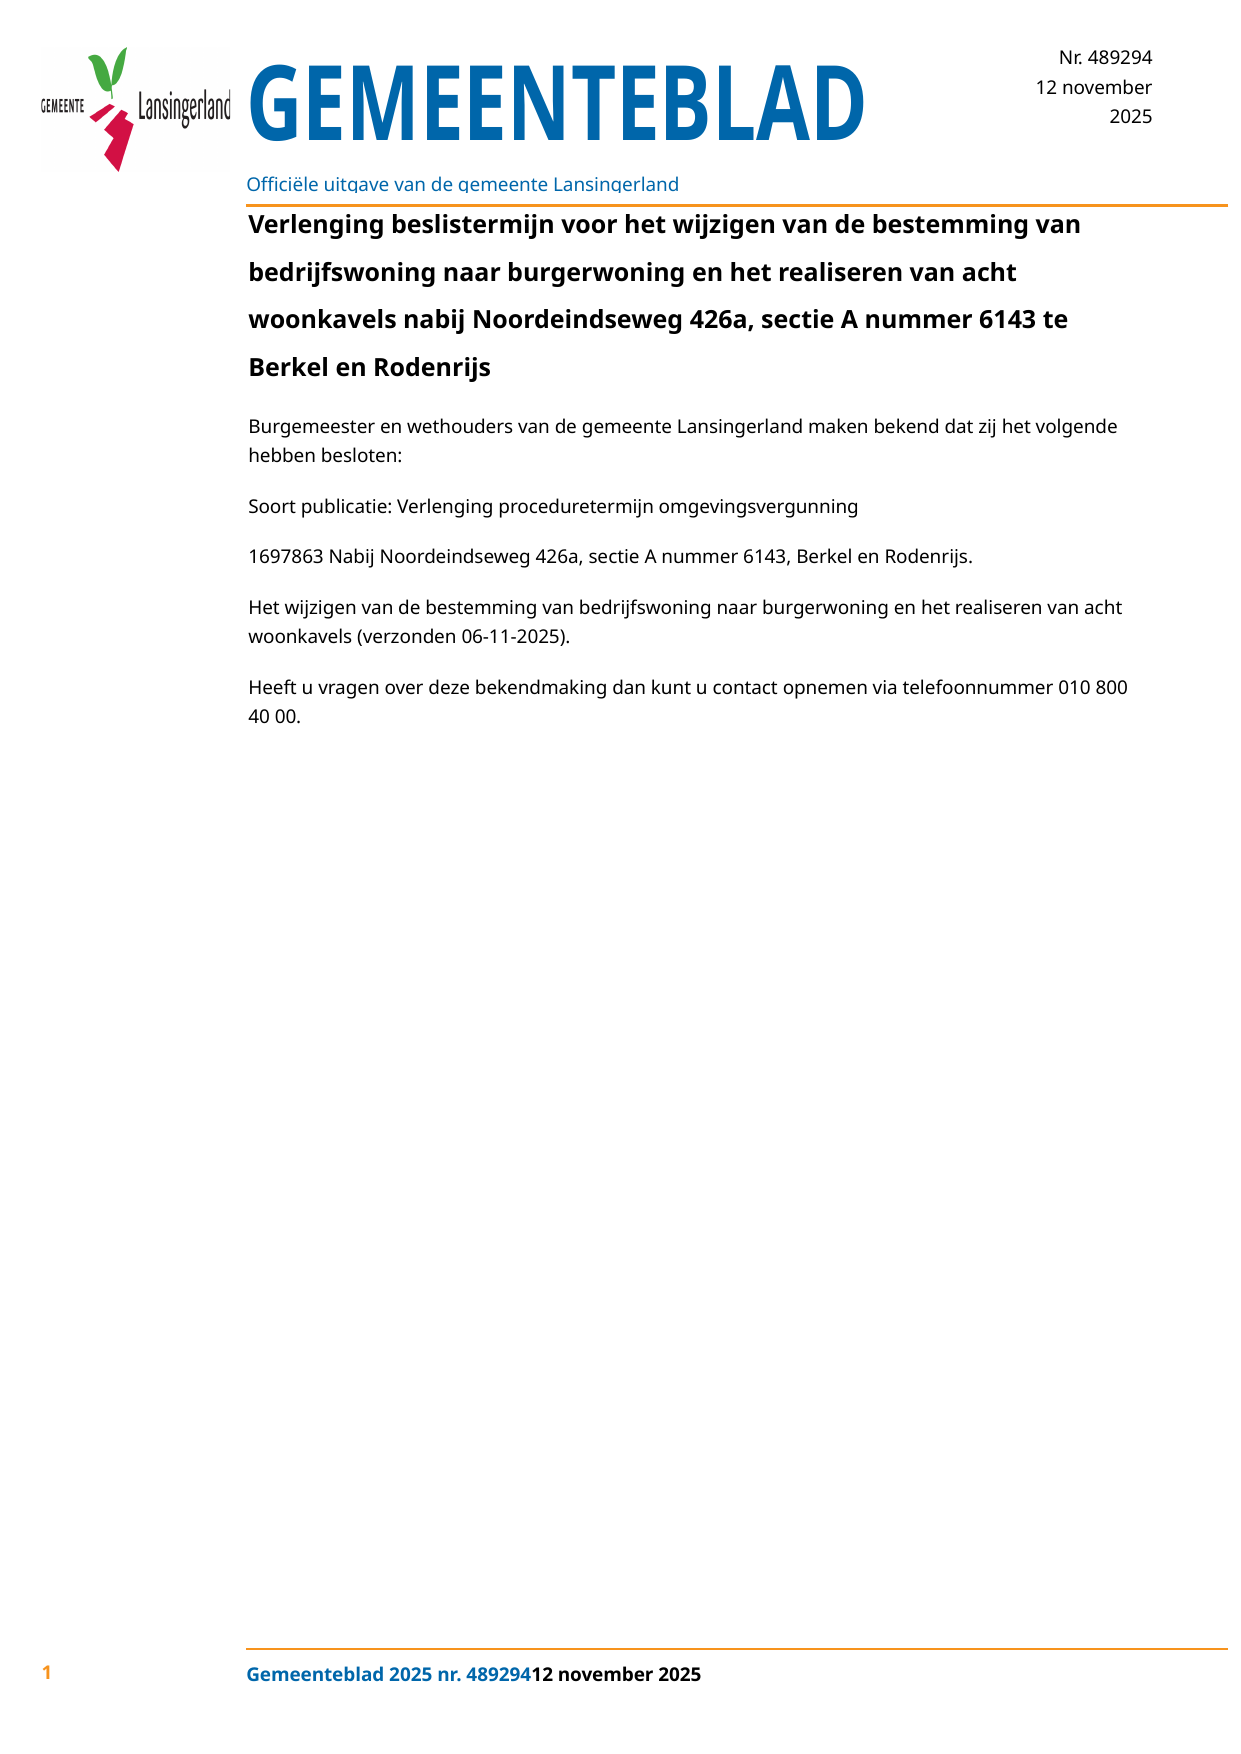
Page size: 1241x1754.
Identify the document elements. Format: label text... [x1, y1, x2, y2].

text Het wijzigen van de bestemming van bedrijfswoning naar burgerwoning en het realiseren van acht woonkavels (verzonden 06-11-2025). [248, 594, 1152, 649]
picture [41, 47, 231, 172]
text Verlenging beslistermijn voor het wijzigen van de bestemming van bedrijfswoning naar burgerwoning en het realiseren van acht woonkavels nabij Noordeindseweg 426a, sectie A nummer 6143 te Berkel en Rodenrijs [248, 207, 1152, 384]
text Heeft u vragen over deze bekendmaking dan kunt u contact opnemen via telefoonnummer 010 800 40 00. [248, 674, 1152, 729]
text Burgemeester en wethouders van de gemeente Lansingerland maken bekend dat zij het volgende hebben besloten: [248, 413, 1152, 468]
text Soort publicatie: Verlenging proceduretermijn omgevingsvergunning [248, 493, 1152, 519]
text 1697863 Nabij Noordeindseweg 426a, sectie A nummer 6143, Berkel en Rodenrijs. [248, 543, 1152, 569]
